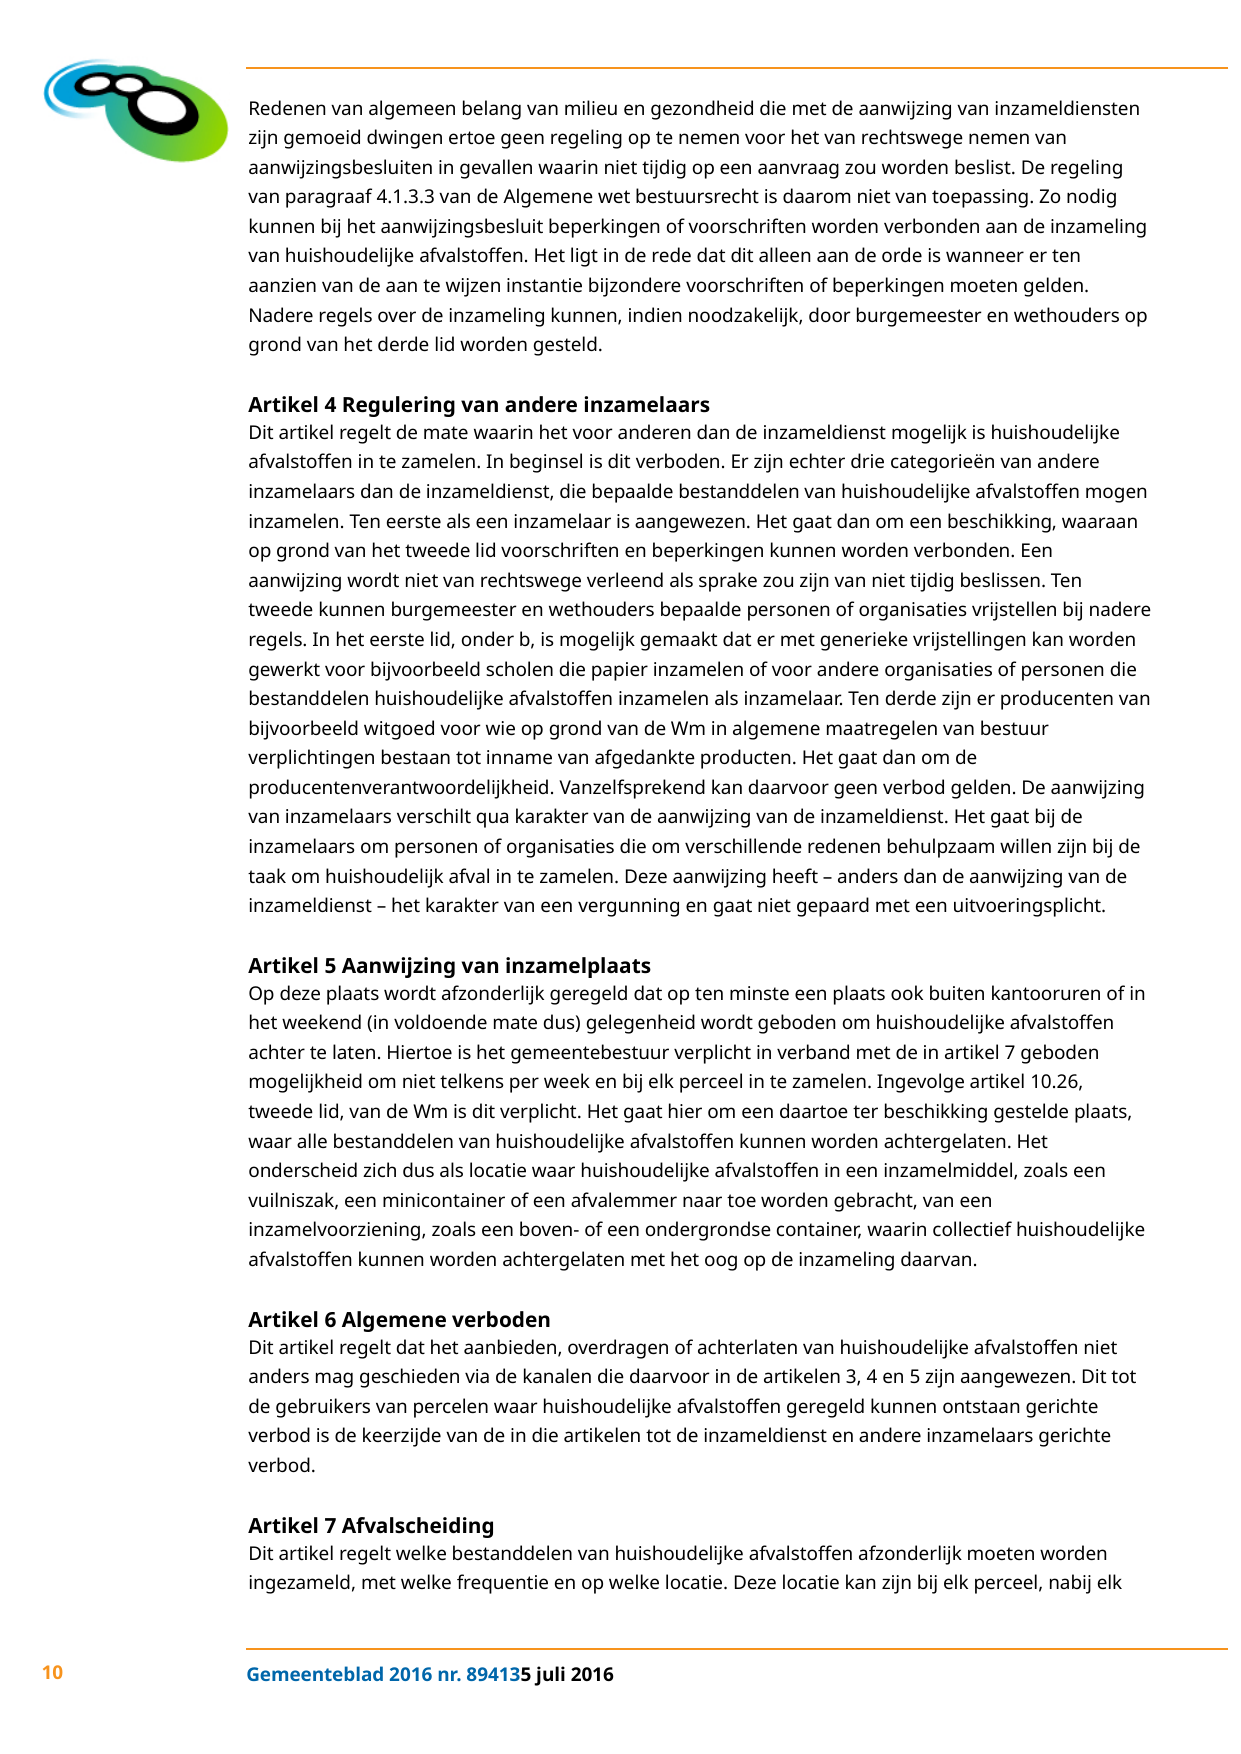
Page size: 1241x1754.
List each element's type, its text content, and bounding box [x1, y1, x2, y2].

text Artikel 6 Algemene verboden [248, 1305, 1152, 1334]
picture [41, 47, 231, 172]
text Artikel 7 Afvalscheiding [248, 1511, 1152, 1540]
text Artikel 4 Regulering van andere inzamelaars [248, 391, 1152, 419]
text Dit artikel regelt dat het aanbieden, overdragen of achterlaten van huishoudelijke afvalstoffen niet anders mag geschieden via de kanalen die daarvoor in de artikelen 3, 4 en 5 zijn aangewezen. Dit tot de gebruikers van percelen waar huishoudelijke afvalstoffen geregeld kunnen ontstaan gerichte verbod is de keerzijde van de in die artikelen tot de inzameldienst en andere inzamelaars gerichte verbod. [248, 1334, 1152, 1478]
text Op deze plaats wordt afzonderlijk geregeld dat op ten minste een plaats ook buiten kantooruren of in het weekend (in voldoende mate dus) gelegenheid wordt geboden om huishoudelijke afvalstoffen achter te laten. Hiertoe is het gemeentebestuur verplicht in verband met de in artikel 7 geboden mogelijkheid om niet telkens per week en bij elk perceel in te zamelen. Ingevolge artikel 10.26, tweede lid, van de Wm is dit verplicht. Het gaat hier om een daartoe ter beschikking gestelde plaats, waar alle bestanddelen van huishoudelijke afvalstoffen kunnen worden achtergelaten. Het onderscheid zich dus als locatie waar huishoudelijke afvalstoffen in een inzamelmiddel, zoals een vuilniszak, een minicontainer of een afvalemmer naar toe worden gebracht, van een inzamelvoorziening, zoals een boven- of een ondergrondse container, waarin collectief huishoudelijke afvalstoffen kunnen worden achtergelaten met het oog op de inzameling daarvan. [248, 980, 1152, 1272]
text Dit artikel regelt welke bestanddelen van huishoudelijke afvalstoffen afzonderlijk moeten worden ingezameld, met welke frequentie en op welke locatie. Deze locatie kan zijn bij elk perceel, nabij elk [248, 1540, 1152, 1595]
text Artikel 5 Aanwijzing van inzamelplaats [248, 952, 1152, 980]
text Dit artikel regelt de mate waarin het voor anderen dan de inzameldienst mogelijk is huishoudelijke afvalstoffen in te zamelen. In beginsel is dit verboden. Er zijn echter drie categorieën van andere inzamelaars dan de inzameldienst, die bepaalde bestanddelen van huishoudelijke afvalstoffen mogen inzamelen. Ten eerste als een inzamelaar is aangewezen. Het gaat dan om een beschikking, waaraan op grond van het tweede lid voorschriften en beperkingen kunnen worden verbonden. Een aanwijzing wordt niet van rechtswege verleend als sprake zou zijn van niet tijdig beslissen. Ten tweede kunnen burgemeester en wethouders bepaalde personen of organisaties vrijstellen bij nadere regels. In het eerste lid, onder b, is mogelijk gemaakt dat er met generieke vrijstellingen kan worden gewerkt voor bijvoorbeeld scholen die papier inzamelen of voor andere organisaties of personen die bestanddelen huishoudelijke afvalstoffen inzamelen als inzamelaar. Ten derde zijn er producenten van bijvoorbeeld witgoed voor wie op grond van de Wm in algemene maatregelen van bestuur verplichtingen bestaan tot inname van afgedankte producten. Het gaat dan om de producentenverantwoordelijkheid. Vanzelfsprekend kan daarvoor geen verbod gelden. De aanwijzing van inzamelaars verschilt qua karakter van de aanwijzing van de inzameldienst. Het gaat bij de inzamelaars om personen of organisaties die om verschillende redenen behulpzaam willen zijn bij de taak om huishoudelijk afval in te zamelen. Deze aanwijzing heeft – anders dan de aanwijzing van de inzameldienst – het karakter van een vergunning en gaat niet gepaard met een uitvoeringsplicht. [248, 419, 1152, 918]
text Redenen van algemeen belang van milieu en gezondheid die met de aanwijzing van inzameldiensten zijn gemoeid dwingen ertoe geen regeling op te nemen voor het van rechtswege nemen van aanwijzingsbesluiten in gevallen waarin niet tijdig op een aanvraag zou worden beslist. De regeling van paragraaf 4.1.3.3 van de Algemene wet bestuursrecht is daarom niet van toepassing. Zo nodig kunnen bij het aanwijzingsbesluit beperkingen of voorschriften worden verbonden aan de inzameling van huishoudelijke afvalstoffen. Het ligt in de rede dat dit alleen aan de orde is wanneer er ten aanzien van de aan te wijzen instantie bijzondere voorschriften of beperkingen moeten gelden. Nadere regels over de inzameling kunnen, indien noodzakelijk, door burgemeester en wethouders op grond van het derde lid worden gesteld. [248, 95, 1152, 357]
